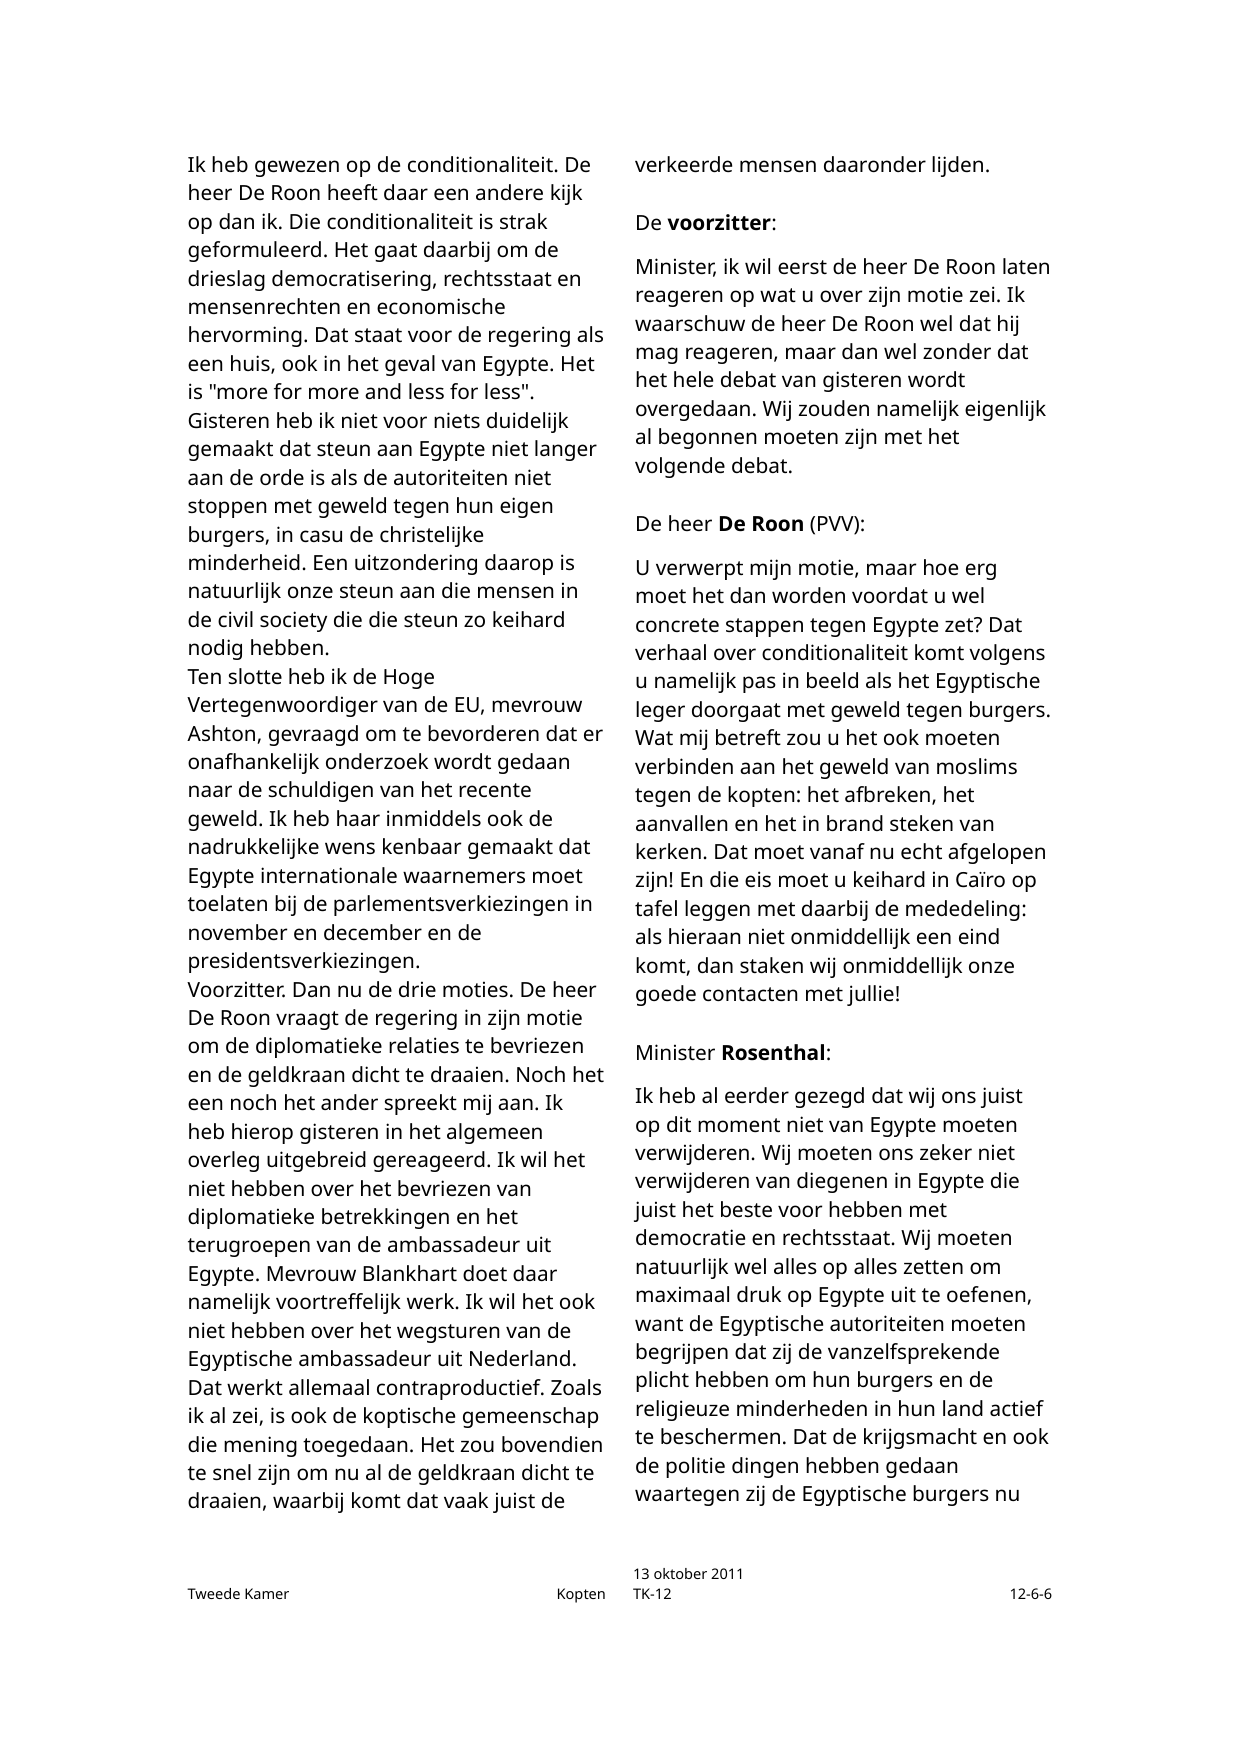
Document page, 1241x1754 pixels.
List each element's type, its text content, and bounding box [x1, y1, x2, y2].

text U verwerpt mijn motie, maar hoe erg moet het dan worden voordat u wel concrete stappen tegen Egypte zet? Dat verhaal over conditionaliteit komt volgens u namelijk pas in beeld als het Egyptische leger doorgaat met geweld tegen burgers. Wat mij betreft zou u het ook moeten verbinden aan het geweld van moslims tegen de kopten: het afbreken, het aanvallen en het in brand steken van kerken. Dat moet vanaf nu echt afgelopen zijn! En die eis moet u keihard in Caïro op tafel leggen met daarbij de mededeling: als hieraan niet onmiddellijk een eind komt, dan staken wij onmiddellijk onze goede contacten met jullie! [635, 553, 1053, 1008]
text De heer De Roon (PVV): [635, 509, 1053, 538]
text Voorzitter. Dan nu de drie moties. De heer De Roon vraagt de regering in zijn motie om de diplomatieke relaties te bevriezen en de geldkraan dicht te draaien. Noch het een noch het ander spreekt mij aan. Ik heb hierop gisteren in het algemeen overleg uitgebreid gereageerd. Ik wil het niet hebben over het bevriezen van diplomatieke betrekkingen en het terugroepen van de ambassadeur uit Egypte. Mevrouw Blankhart doet daar namelijk voortreffelijk werk. Ik wil het ook niet hebben over het wegsturen van de Egyptische ambassadeur uit Nederland. Dat werkt allemaal contraproductief. Zoals ik al zei, is ook de koptische gemeenschap die mening toegedaan. Het zou bovendien te snel zijn om nu al de geldkraan dicht te draaien, waarbij komt dat vaak juist de [187, 975, 605, 1515]
text De voorzitter: [635, 208, 1053, 237]
text Minister Rosenthal: [635, 1038, 1053, 1066]
text Ten slotte heb ik de Hoge Vertegenwoordiger van de EU, mevrouw Ashton, gevraagd om te bevorderen dat er onafhankelijk onderzoek wordt gedaan naar de schuldigen van het recente geweld. Ik heb haar inmiddels ook de nadrukkelijke wens kenbaar gemaakt dat Egypte internationale waarnemers moet toelaten bij de parlementsverkiezingen in november en december en de presidentsverkiezingen. [187, 662, 605, 975]
text Ik heb gewezen op de conditionaliteit. De heer De Roon heeft daar een andere kijk op dan ik. Die conditionaliteit is strak geformuleerd. Het gaat daarbij om de drieslag democratisering, rechtsstaat en mensenrechten en economische hervorming. Dat staat voor de regering als een huis, ook in het geval van Egypte. Het is "more for more and less for less". Gisteren heb ik niet voor niets duidelijk gemaakt dat steun aan Egypte niet langer aan de orde is als de autoriteiten niet stoppen met geweld tegen hun eigen burgers, in casu de christelijke minderheid. Een uitzondering daarop is natuurlijk onze steun aan die mensen in de civil society die die steun zo keihard nodig hebben. [187, 150, 605, 662]
text Minister, ik wil eerst de heer De Roon laten reageren op wat u over zijn motie zei. Ik waarschuw de heer De Roon wel dat hij mag reageren, maar dan wel zonder dat het hele debat van gisteren wordt overgedaan. Wij zouden namelijk eigenlijk al begonnen moeten zijn met het volgende debat. [635, 252, 1053, 479]
text Ik heb al eerder gezegd dat wij ons juist op dit moment niet van Egypte moeten verwijderen. Wij moeten ons zeker niet verwijderen van diegenen in Egypte die juist het beste voor hebben met democratie en rechtsstaat. Wij moeten natuurlijk wel alles op alles zetten om maximaal druk op Egypte uit te oefenen, want de Egyptische autoriteiten moeten begrijpen dat zij de vanzelfsprekende plicht hebben om hun burgers en de religieuze minderheden in hun land actief te beschermen. Dat de krijgsmacht en ook de politie dingen hebben gedaan waartegen zij de Egyptische burgers nu [635, 1081, 1053, 1508]
text verkeerde mensen daaronder lijden. [635, 150, 1053, 178]
